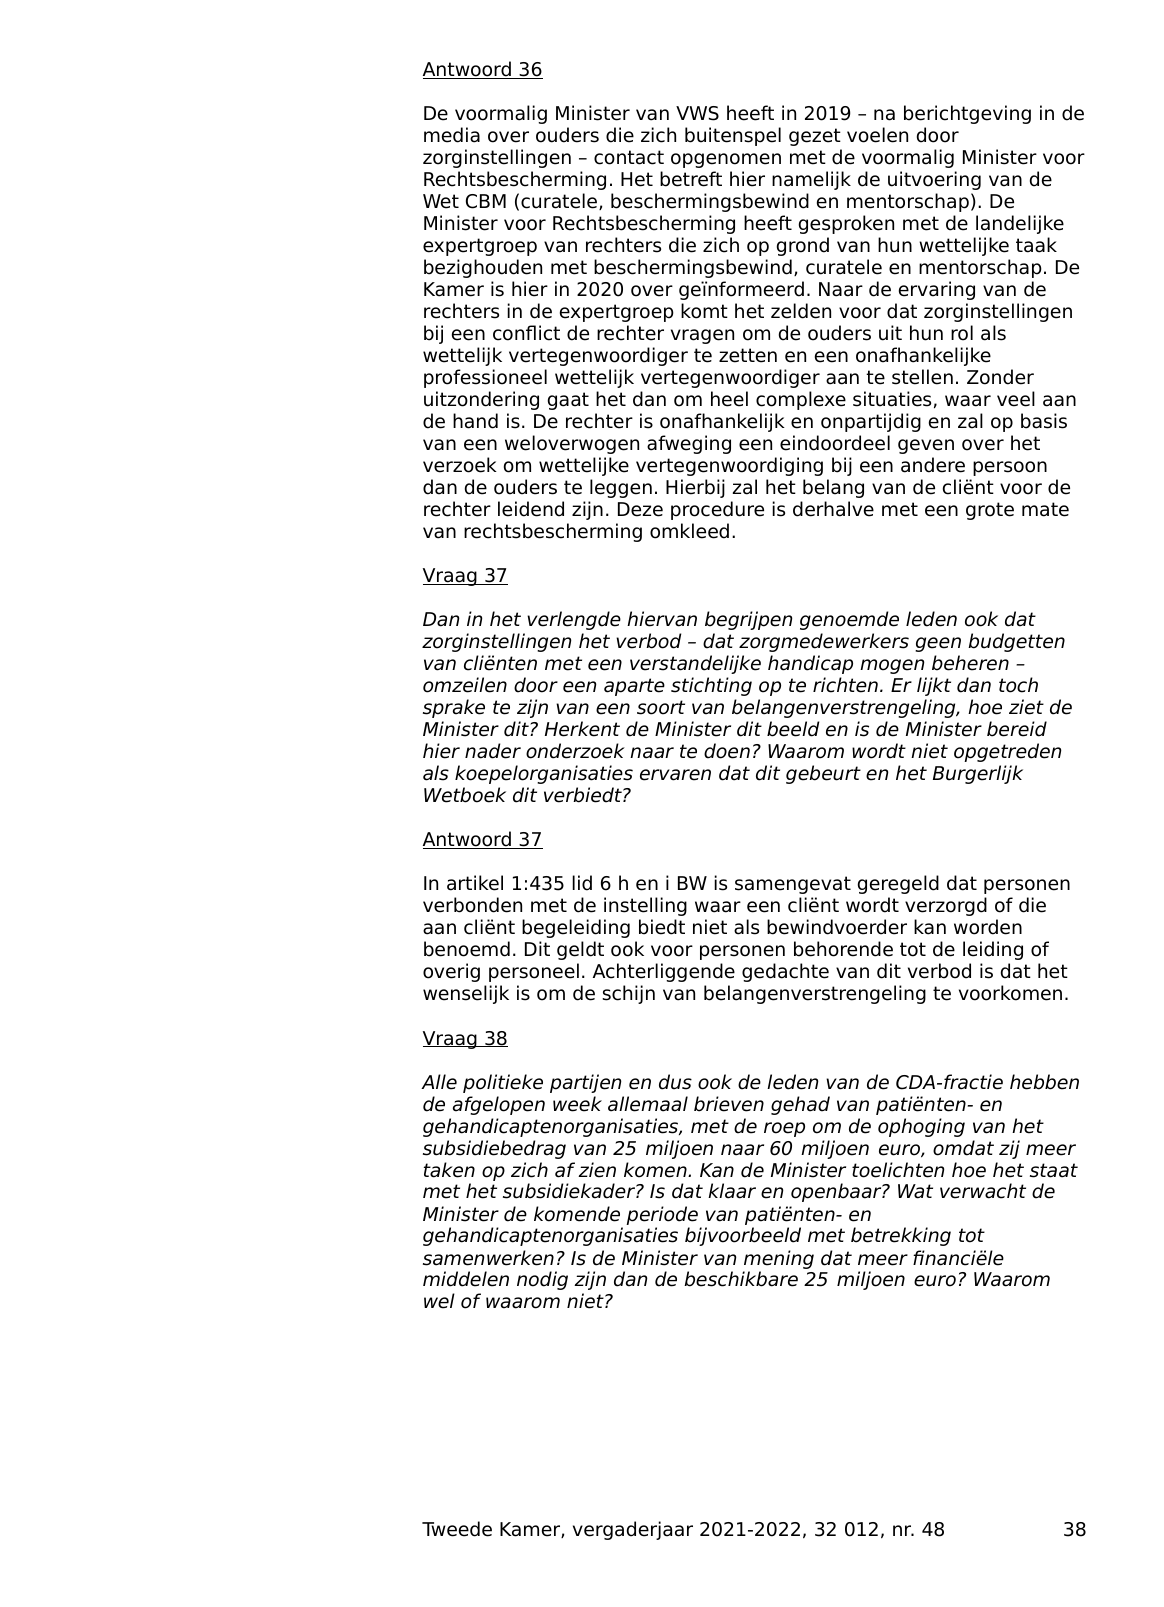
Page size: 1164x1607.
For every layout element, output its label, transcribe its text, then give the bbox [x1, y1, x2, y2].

text Dan in het verlengde hiervan begrijpen genoemde leden ook dat zorginstellingen het verbod – dat zorgmedewerkers geen budgetten van cliënten met een verstandelijke handicap mogen beheren – omzeilen door een aparte stichting op te richten. Er lijkt dan toch sprake te zijn van een soort van belangenverstrengeling, hoe ziet de Minister dit? Herkent de Minister dit beeld en is de Minister bereid hier nader onderzoek naar te doen? Waarom wordt niet opgetreden als koepelorganisaties ervaren dat dit gebeurt en het Burgerlijk Wetboek dit verbiedt? [422, 609, 1087, 807]
text Alle politieke partijen en dus ook de leden van de CDA-fractie hebben de afgelopen week allemaal brieven gehad van patiënten- en gehandicaptenorganisaties, met de roep om de ophoging van het subsidiebedrag van 25 miljoen naar 60 miljoen euro, omdat zij meer taken op zich af zien komen. Kan de Minister toelichten hoe het staat met het subsidiekader? Is dat klaar en openbaar? Wat verwacht de Minister de komende periode van patiënten- en gehandicaptenorganisaties bijvoorbeeld met betrekking tot samenwerken? Is de Minister van mening dat meer financiële middelen nodig zijn dan de beschikbare 25 miljoen euro? Waarom wel of waarom niet? [422, 1072, 1087, 1313]
text In artikel 1:435 lid 6 h en i BW is samengevat geregeld dat personen verbonden met de instelling waar een cliënt wordt verzorgd of die aan cliënt begeleiding biedt niet als bewindvoerder kan worden benoemd. Dit geldt ook voor personen behorende tot de leiding of overig personeel. Achterliggende gedachte van dit verbod is dat het wenselijk is om de schijn van belangenverstrengeling te voorkomen. [422, 873, 1087, 1005]
text De voormalig Minister van VWS heeft in 2019 – na berichtgeving in de media over ouders die zich buitenspel gezet voelen door zorginstellingen – contact opgenomen met de voormalig Minister voor Rechtsbescherming. Het betreft hier namelijk de uitvoering van de Wet CBM (curatele, beschermingsbewind en mentorschap). De Minister voor Rechtsbescherming heeft gesproken met de landelijke expertgroep van rechters die zich op grond van hun wettelijke taak bezighouden met beschermingsbewind, curatele en mentorschap. De Kamer is hier in 2020 over geïnformeerd. Naar de ervaring van de rechters in de expertgroep komt het zelden voor dat zorginstellingen bij een conflict de rechter vragen om de ouders uit hun rol als wettelijk vertegenwoordiger te zetten en een onafhankelijke professioneel wettelijk vertegenwoordiger aan te stellen. Zonder uitzondering gaat het dan om heel complexe situaties, waar veel aan de hand is. De rechter is onafhankelijk en onpartijdig en zal op basis van een weloverwogen afweging een eindoordeel geven over het verzoek om wettelijke vertegenwoordiging bij een andere persoon dan de ouders te leggen. Hierbij zal het belang van de cliënt voor de rechter leidend zijn. Deze procedure is derhalve met een grote mate van rechtsbescherming omkleed. [422, 103, 1087, 543]
subtitle Vraag 37 [422, 565, 1087, 587]
subtitle Vraag 38 [422, 1027, 1087, 1049]
subtitle Antwoord 37 [422, 829, 1087, 851]
subtitle Antwoord 36 [422, 59, 1087, 81]
